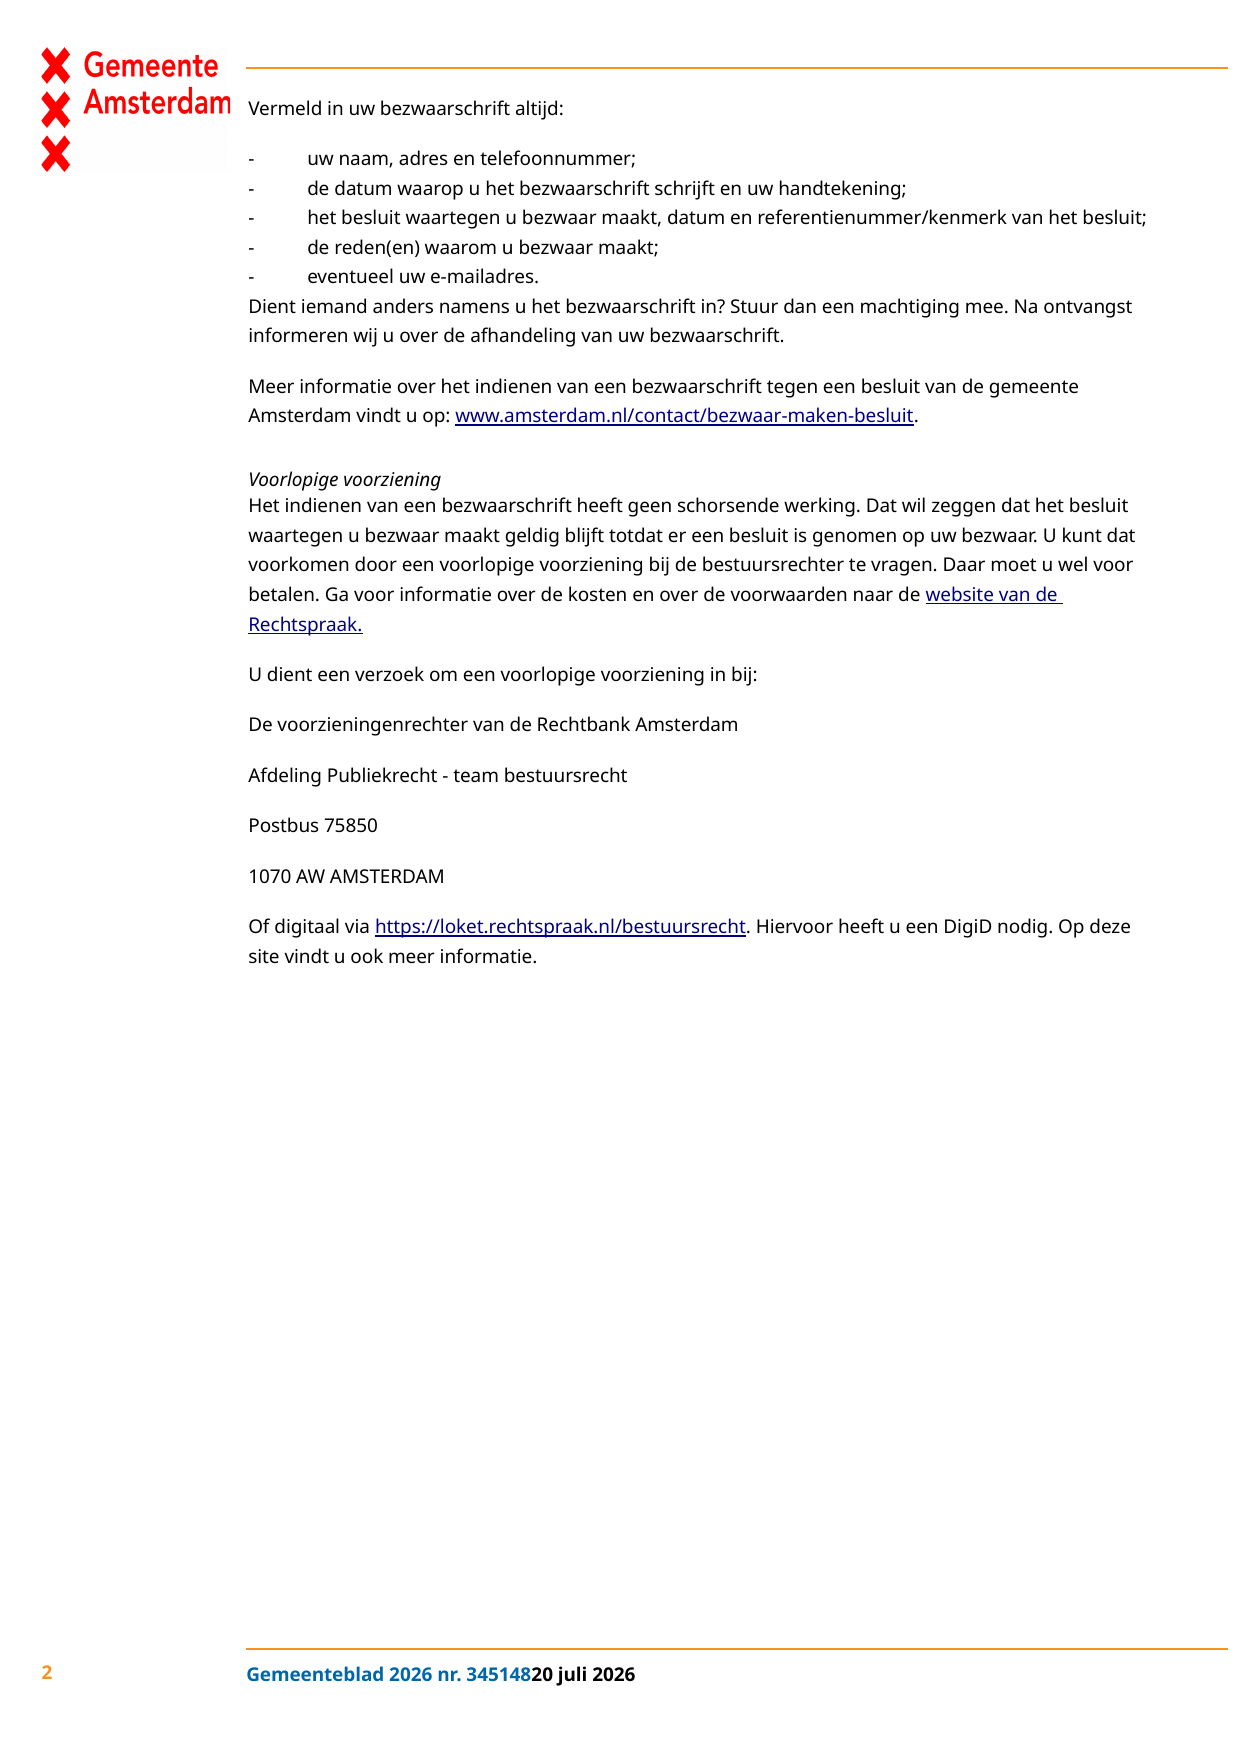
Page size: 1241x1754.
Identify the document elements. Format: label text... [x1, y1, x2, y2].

text Postbus 75850 [248, 812, 1152, 838]
text Voorlopige voorziening [248, 467, 1152, 492]
list de datum waarop u het bezwaarschrift schrijft en uw handtekening; [248, 175, 1152, 201]
list eventueel uw e-mailadres. [248, 263, 1152, 289]
list de reden(en) waarom u bezwaar maakt; [248, 234, 1152, 260]
text Of digitaal via https://loket.rechtspraak.nl/bestuursrecht. Hiervoor heeft u een DigiD nodig. Op deze site vindt u ook meer informatie. [248, 913, 1152, 968]
text Meer informatie over het indienen van een bezwaarschrift tegen een besluit van de gemeente Amsterdam vindt u op: www.amsterdam.nl/contact/bezwaar-maken-besluit. [248, 373, 1152, 428]
text Dient iemand anders namens u het bezwaarschrift in? Stuur dan een machtiging mee. Na ontvangst informeren wij u over de afhandeling van uw bezwaarschrift. [248, 293, 1152, 348]
text De voorzieningenrechter van de Rechtbank Amsterdam [248, 712, 1152, 737]
list uw naam, adres en telefoonnummer; [248, 145, 1152, 171]
text U dient een verzoek om een voorlopige voorziening in bij: [248, 661, 1152, 687]
text Het indienen van een bezwaarschrift heeft geen schorsende werking. Dat wil zeggen dat het besluit waartegen u bezwaar maakt geldig blijft totdat er een besluit is genomen op uw bezwaar. U kunt dat voorkomen door een voorlopige voorziening bij de bestuursrechter te vragen. Daar moet u wel voor betalen. Ga voor informatie over de kosten en over de voorwaarden naar de website van de Rechtspraak. [248, 492, 1152, 636]
text 1070 AW AMSTERDAM [248, 863, 1152, 888]
picture [41, 47, 231, 172]
text Afdeling Publiekrecht - team bestuursrecht [248, 762, 1152, 788]
list het besluit waartegen u bezwaar maakt, datum en referentienummer/kenmerk van het besluit; [248, 204, 1152, 230]
text Vermeld in uw bezwaarschrift altijd: [248, 95, 1152, 121]
